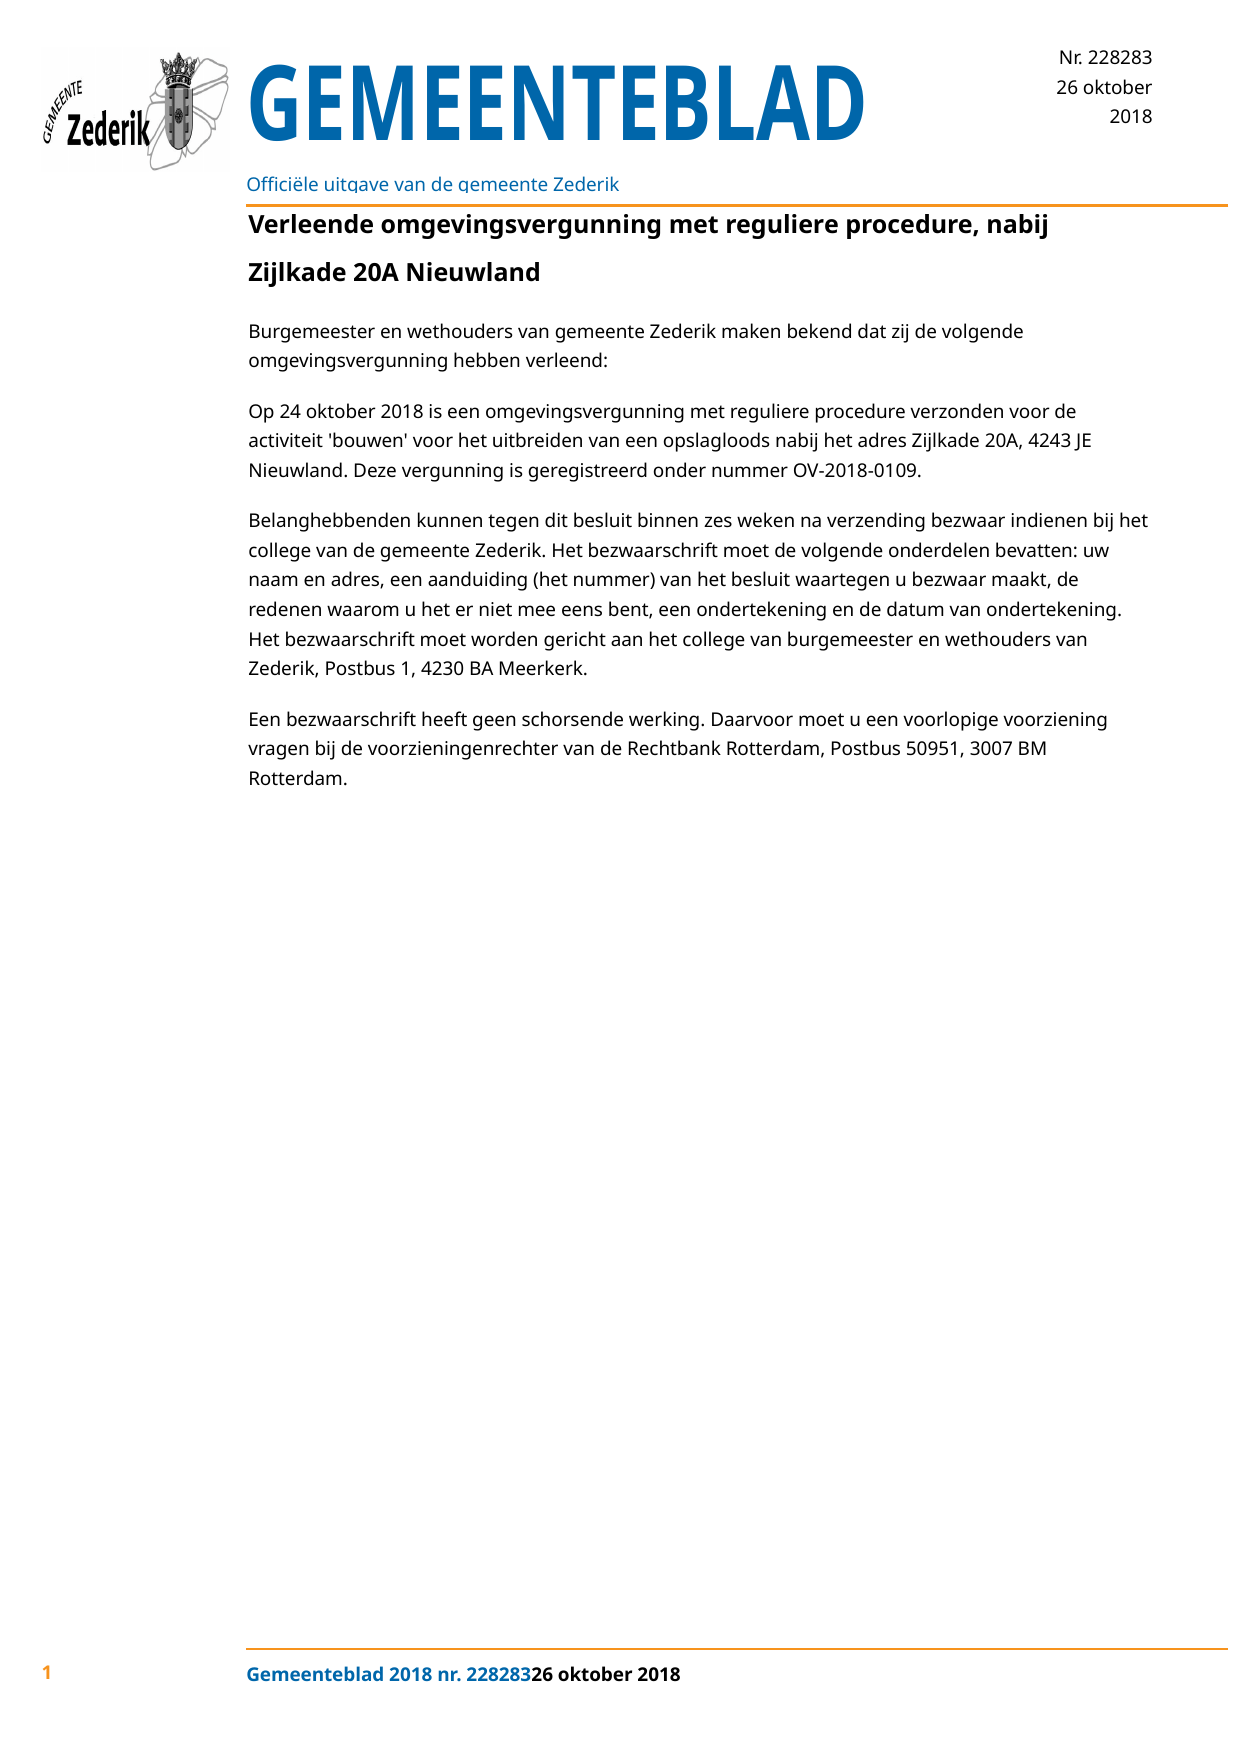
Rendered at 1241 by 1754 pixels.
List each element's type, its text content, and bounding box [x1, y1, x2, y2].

text Belanghebbenden kunnen tegen dit besluit binnen zes weken na verzending bezwaar indienen bij het college van de gemeente Zederik. Het bezwaarschrift moet de volgende onderdelen bevatten: uw naam en adres, een aanduiding (het nummer) van het besluit waartegen u bezwaar maakt, de redenen waarom u het er niet mee eens bent, een ondertekening en de datum van ondertekening. Het bezwaarschrift moet worden gericht aan het college van burgemeester en wethouders van Zederik, Postbus 1, 4230 BA Meerkerk. [248, 507, 1152, 681]
text Burgemeester en wethouders van gemeente Zederik maken bekend dat zij de volgende omgevingsvergunning hebben verleend: [248, 318, 1152, 373]
text Op 24 oktober 2018 is een omgevingsvergunning met reguliere procedure verzonden voor de activiteit 'bouwen' voor het uitbreiden van een opslagloods nabij het adres Zijlkade 20A, 4243 JE Nieuwland. Deze vergunning is geregistreerd onder nummer OV-2018-0109. [248, 398, 1152, 483]
picture [41, 47, 231, 172]
text Verleende omgevingsvergunning met reguliere procedure, nabij Zijlkade 20A Nieuwland [248, 207, 1152, 288]
text Een bezwaarschrift heeft geen schorsende werking. Daarvoor moet u een voorlopige voorziening vragen bij de voorzieningenrechter van de Rechtbank Rotterdam, Postbus 50951, 3007 BM Rotterdam. [248, 706, 1152, 791]
